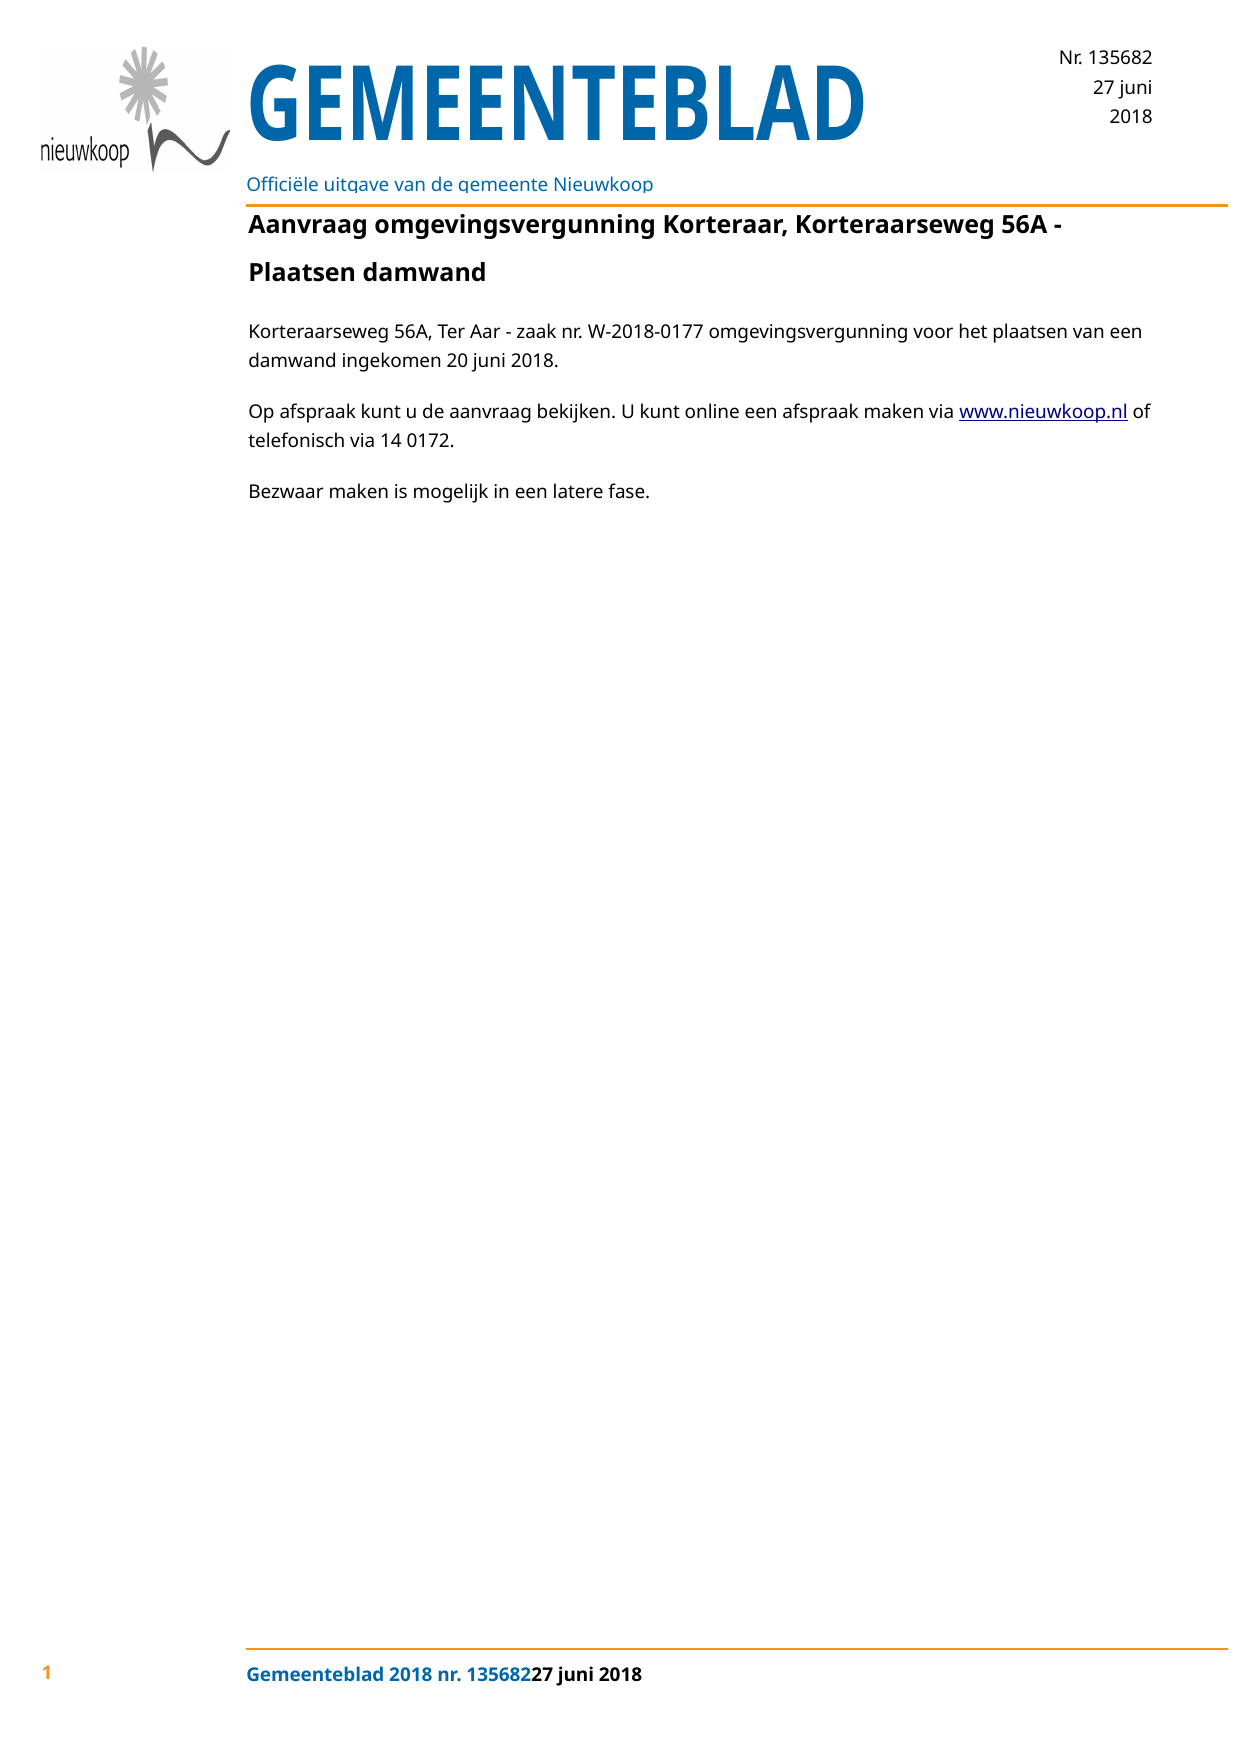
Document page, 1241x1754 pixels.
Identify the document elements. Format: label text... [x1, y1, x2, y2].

text Aanvraag omgevingsvergunning Korteraar, Korteraarseweg 56A - Plaatsen damwand [248, 207, 1152, 288]
text Op afspraak kunt u de aanvraag bekijken. U kunt online een afspraak maken via www.nieuwkoop.nl of telefonisch via 14 0172. [248, 398, 1152, 453]
text Bezwaar maken is mogelijk in een latere fase. [248, 478, 1152, 504]
text Korteraarseweg 56A, Ter Aar - zaak nr. W-2018-0177 omgevingsvergunning voor het plaatsen van een damwand ingekomen 20 juni 2018. [248, 318, 1152, 373]
picture [41, 47, 231, 172]
